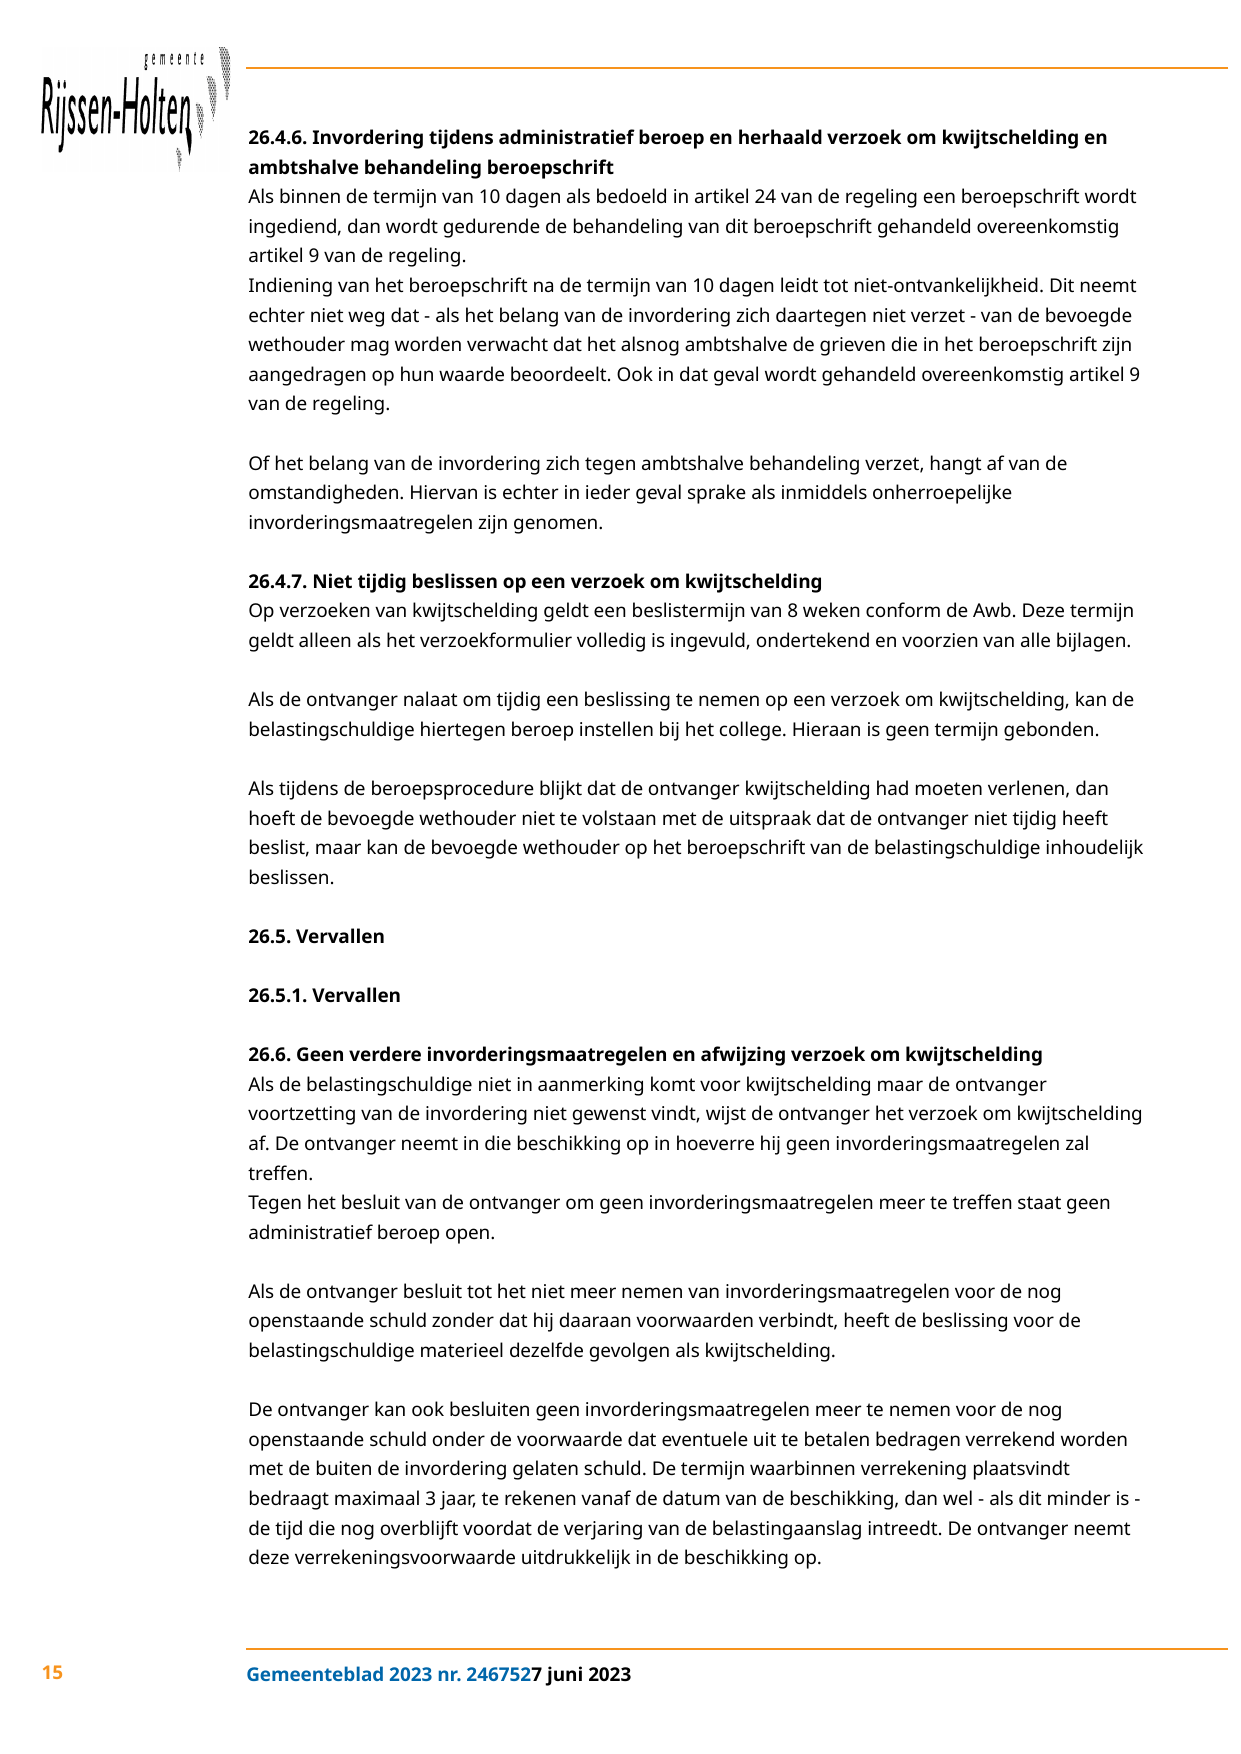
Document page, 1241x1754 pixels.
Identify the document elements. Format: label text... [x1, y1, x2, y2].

picture [41, 47, 231, 172]
text Als de belastingschuldige niet in aanmerking komt voor kwijtschelding maar de ontvanger voortzetting van de invordering niet gewenst vindt, wijst de ontvanger het verzoek om kwijtschelding af. De ontvanger neemt in die beschikking op in hoeverre hij geen invorderingsmaatregelen zal treffen. [248, 1071, 1152, 1186]
text 26.4.7. Niet tijdig beslissen op een verzoek om kwijtschelding [248, 568, 1152, 594]
text Als tijdens de beroepsprocedure blijkt dat de ontvanger kwijtschelding had moeten verlenen, dan hoeft de bevoegde wethouder niet te volstaan met de uitspraak dat de ontvanger niet tijdig heeft beslist, maar kan de bevoegde wethouder op het beroepschrift van de belastingschuldige inhoudelijk beslissen. [248, 775, 1152, 890]
text 26.4.6. Invordering tijdens administratief beroep en herhaald verzoek om kwijtschelding en ambtshalve behandeling beroepschrift [248, 124, 1152, 180]
text 26.5.1. Vervallen [248, 982, 1152, 1008]
text Als de ontvanger besluit tot het niet meer nemen van invorderingsmaatregelen voor de nog openstaande schuld zonder dat hij daaraan voorwaarden verbindt, heeft de beslissing voor de belastingschuldige materieel dezelfde gevolgen als kwijtschelding. [248, 1278, 1152, 1363]
text Als de ontvanger nalaat om tijdig een beslissing te nemen op een verzoek om kwijtschelding, kan de belastingschuldige hiertegen beroep instellen bij het college. Hieraan is geen termijn gebonden. [248, 686, 1152, 742]
text 26.6. Geen verdere invorderingsmaatregelen en afwijzing verzoek om kwijtschelding [248, 1041, 1152, 1067]
text 26.5. Vervallen [248, 923, 1152, 949]
text Tegen het besluit van de ontvanger om geen invorderingsmaatregelen meer te treffen staat geen administratief beroep open. [248, 1189, 1152, 1245]
text Op verzoeken van kwijtschelding geldt een beslistermijn van 8 weken conform de Awb. Deze termijn geldt alleen als het verzoekformulier volledig is ingevuld, ondertekend en voorzien van alle bijlagen. [248, 598, 1152, 653]
text Als binnen de termijn van 10 dagen als bedoeld in artikel 24 van de regeling een beroepschrift wordt ingediend, dan wordt gedurende de behandeling van dit beroepschrift gehandeld overeenkomstig artikel 9 van de regeling. [248, 183, 1152, 268]
text Indiening van het beroepschrift na de termijn van 10 dagen leidt tot niet-ontvankelijkheid. Dit neemt echter niet weg dat - als het belang van de invordering zich daartegen niet verzet - van de bevoegde wethouder mag worden verwacht dat het alsnog ambtshalve de grieven die in het beroepschrift zijn aangedragen op hun waarde beoordeelt. Ook in dat geval wordt gehandeld overeenkomstig artikel 9 van de regeling. [248, 272, 1152, 416]
text De ontvanger kan ook besluiten geen invorderingsmaatregelen meer te nemen voor de nog openstaande schuld onder de voorwaarde dat eventuele uit te betalen bedragen verrekend worden met de buiten de invordering gelaten schuld. De termijn waarbinnen verrekening plaatsvindt bedraagt maximaal 3 jaar, te rekenen vanaf de datum van de beschikking, dan wel - als dit minder is - de tijd die nog overblijft voordat de verjaring van de belastingaanslag intreedt. De ontvanger neemt deze verrekeningsvoorwaarde uitdrukkelijk in de beschikking op. [248, 1396, 1152, 1570]
text Of het belang van de invordering zich tegen ambtshalve behandeling verzet, hangt af van de omstandigheden. Hiervan is echter in ieder geval sprake als inmiddels onherroepelijke invorderingsmaatregelen zijn genomen. [248, 450, 1152, 535]
